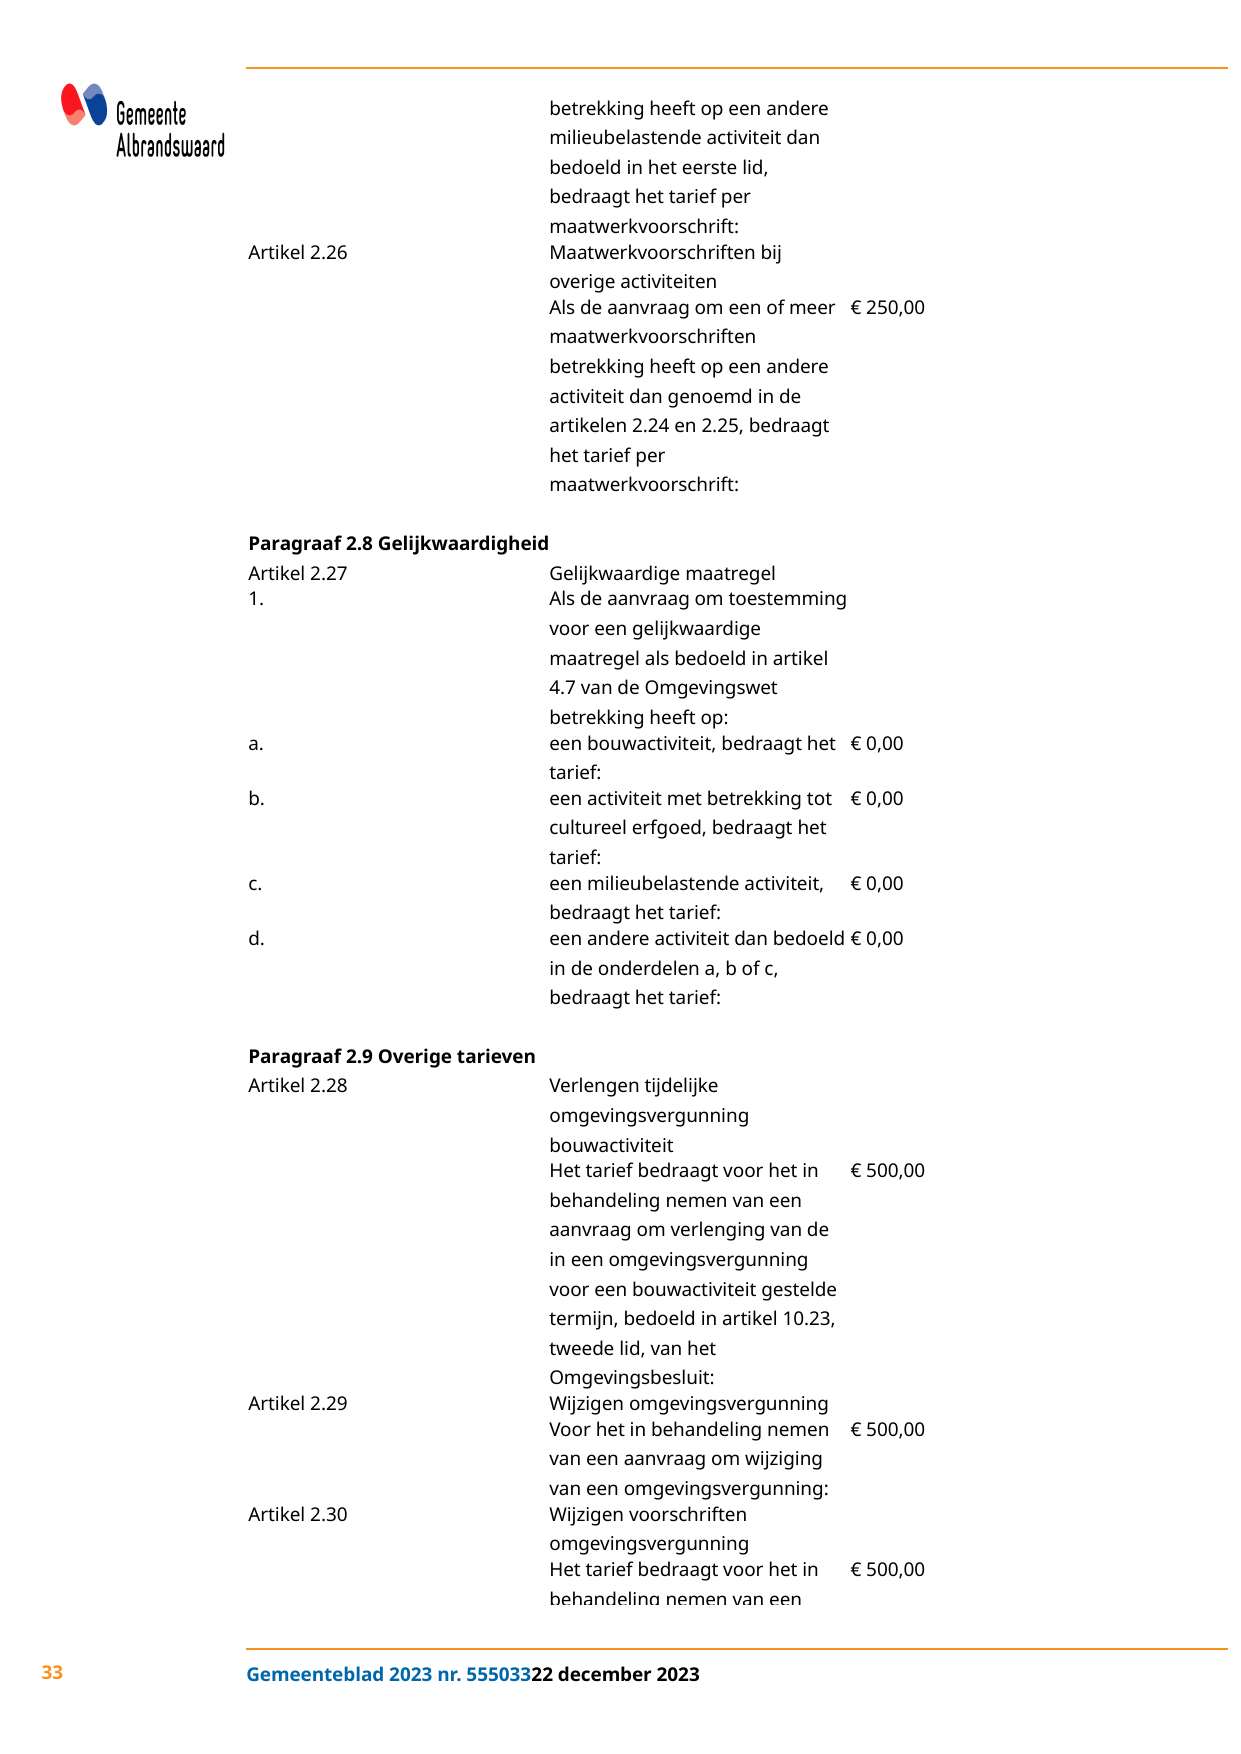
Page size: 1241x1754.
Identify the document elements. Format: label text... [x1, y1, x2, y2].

table_cell [248, 95, 549, 239]
table_header Artikel 2.27 [248, 560, 549, 586]
table_cell € 250,00 [850, 294, 1152, 497]
table_cell Artikel 2.26 [248, 239, 549, 294]
table_cell € 0,00 [850, 925, 1152, 1010]
table_cell € 0,00 [850, 730, 1152, 785]
table_cell [850, 95, 1152, 239]
table_cell Artikel 2.30 [248, 1501, 549, 1556]
table_cell een bouwactiviteit, bedraagt het tarief: [549, 730, 850, 785]
table_cell € 500,00 [850, 1158, 1152, 1390]
table_cell b. [248, 785, 549, 870]
table_header [850, 560, 1152, 586]
table_cell Artikel 2.29 [248, 1390, 549, 1416]
table_cell een milieubelastende activiteit, bedraagt het tarief: [549, 870, 850, 925]
table_cell een andere activiteit dan bedoeld in de onderdelen a, b of c, bedraagt het tarief: [549, 925, 850, 1010]
text Paragraaf 2.9 Overige tarieven [248, 1043, 1152, 1069]
text Paragraaf 2.8 Gelijkwaardigheid [248, 530, 1152, 556]
table_cell een activiteit met betrekking tot cultureel erfgoed, bedraagt het tarief: [549, 785, 850, 870]
table_header Verlengen tijdelijke omgevingsvergunning bouwactiviteit [549, 1073, 850, 1157]
table_cell a. [248, 730, 549, 785]
table_cell d. [248, 925, 549, 1010]
table_cell betrekking heeft op een andere milieubelastende activiteit dan bedoeld in het eerste lid, bedraagt het tarief per maatwerkvoorschrift: [549, 95, 850, 239]
table_cell Voor het in behandeling nemen van een aanvraag om wijziging van een omgevingsvergunning: [549, 1416, 850, 1501]
table_cell Het tarief bedraagt voor het in behandeling nemen van een [549, 1556, 850, 1604]
table_cell 1. [248, 586, 549, 730]
table_header [850, 1073, 1152, 1157]
table_cell Als de aanvraag om een of meer maatwerkvoorschriften betrekking heeft op een andere activiteit dan genoemd in de artikelen 2.24 en 2.25, bedraagt het tarief per maatwerkvoorschrift: [549, 294, 850, 497]
table_cell € 0,00 [850, 785, 1152, 870]
table_cell c. [248, 870, 549, 925]
table_cell Maatwerkvoorschriften bij overige activiteiten [549, 239, 850, 294]
table_cell [850, 1390, 1152, 1416]
table_cell [850, 1501, 1152, 1556]
table_cell Het tarief bedraagt voor het in behandeling nemen van een aanvraag om verlenging van de in een omgevingsvergunning voor een bouwactiviteit gestelde termijn, bedoeld in artikel 10.23, tweede lid, van het Omgevingsbesluit: [549, 1158, 850, 1390]
picture [41, 47, 231, 172]
table_cell [248, 1158, 549, 1390]
table_cell [248, 294, 549, 497]
table_cell € 500,00 [850, 1556, 1152, 1604]
table_cell [248, 1416, 549, 1501]
table_cell € 0,00 [850, 870, 1152, 925]
table_header Gelijkwaardige maatregel [549, 560, 850, 586]
table_cell Als de aanvraag om toestemming voor een gelijkwaardige maatregel als bedoeld in artikel 4.7 van de Omgevingswet betrekking heeft op: [549, 586, 850, 730]
table_header Artikel 2.28 [248, 1073, 549, 1157]
table_cell [850, 586, 1152, 730]
table_cell [248, 1556, 549, 1604]
table_cell Wijzigen omgevingsvergunning [549, 1390, 850, 1416]
table_cell [850, 239, 1152, 294]
table_cell € 500,00 [850, 1416, 1152, 1501]
table_cell Wijzigen voorschriften omgevingsvergunning [549, 1501, 850, 1556]
